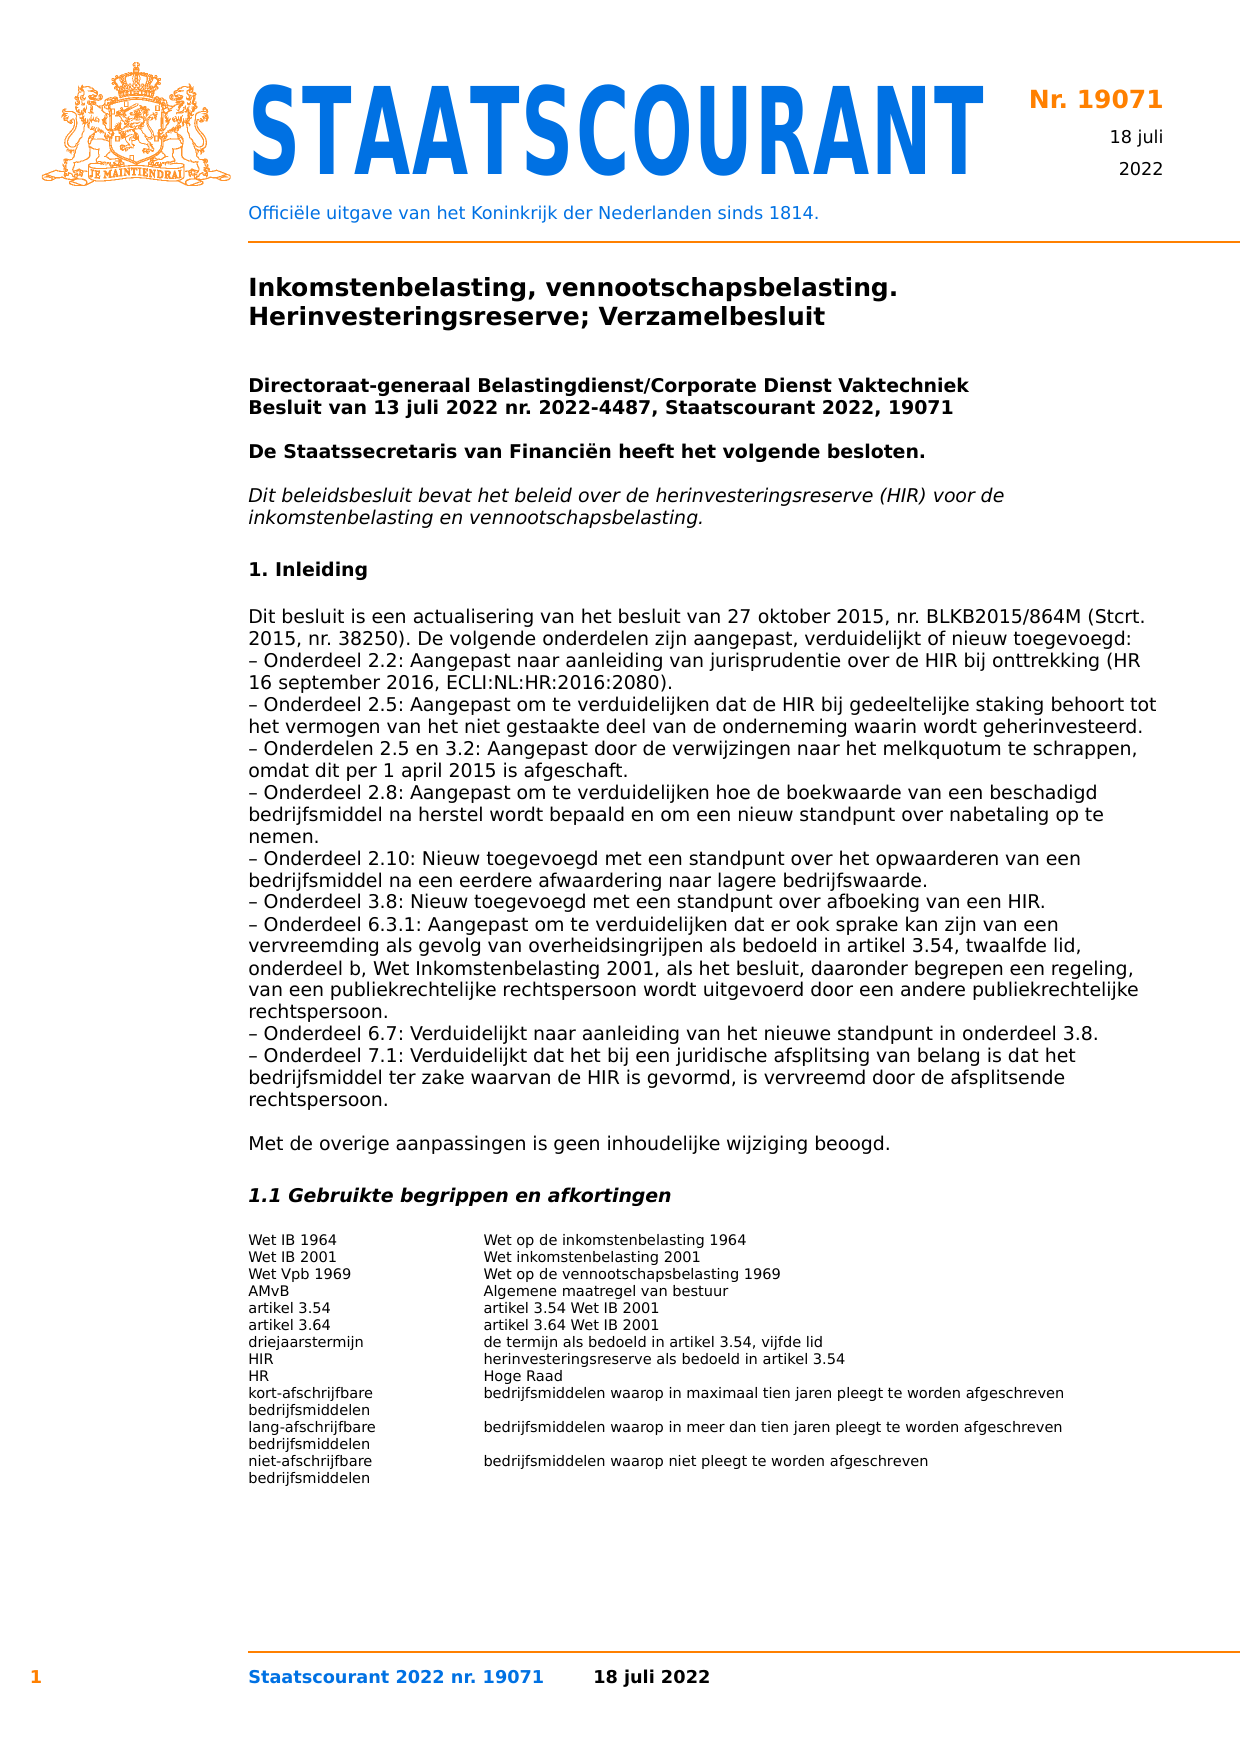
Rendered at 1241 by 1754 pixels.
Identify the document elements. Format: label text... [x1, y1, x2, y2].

table_cell artikel 3.64 Wet IB 2001 [478, 1317, 1163, 1334]
table_cell [904, 1266, 1163, 1283]
text – Onderdeel 2.5: Aangepast om te verduidelijken dat de HIR bij gedeeltelijke staking behoort tot het vermogen van het niet gestaakte deel van de onderneming waarin wordt geherinvesteerd. [248, 694, 1163, 738]
table_cell lang-afschrijfbare bedrijfsmiddelen [248, 1419, 477, 1453]
table_cell Wet op de vennootschapsbelasting 1969 [478, 1266, 904, 1283]
table_header [25, 62, 248, 241]
text Dit beleidsbesluit bevat het beleid over de herinvesteringsreserve (HIR) voor de inkomstenbelasting en vennootschapsbelasting. [248, 485, 1163, 529]
table_cell Wet inkomstenbelasting 2001 [478, 1249, 1163, 1266]
table_cell Officiële uitgave van het Koninkrijk der Nederlanden sinds 1814. [248, 203, 1240, 241]
table_cell Algemene maatregel van bestuur [478, 1283, 1163, 1300]
text – Onderdelen 2.5 en 3.2: Aangepast door de verwijzingen naar het melkquotum te schrappen, omdat dit per 1 april 2015 is afgeschaft. [248, 738, 1163, 782]
table_cell Wet IB 2001 [248, 1249, 477, 1266]
text – Onderdeel 6.7: Verduidelijkt naar aanleiding van het nieuwe standpunt in onderdeel 3.8. [248, 1023, 1163, 1045]
subtitle Inkomstenbelasting, vennootschapsbelasting. Herinvesteringsreserve; Verzamelbesluit [248, 273, 1163, 331]
table_header Wet op de inkomstenbelasting 1964 [478, 1232, 1163, 1249]
subtitle 1. Inleiding [248, 559, 1163, 581]
table_cell HR [248, 1368, 477, 1385]
table_cell herinvesteringsreserve als bedoeld in artikel 3.54 [478, 1351, 1163, 1368]
table_cell 2022 [998, 153, 1240, 203]
text – Onderdeel 6.3.1: Aangepast om te verduidelijken dat er ook sprake kan zijn van een vervreemding als gevolg van overheidsingrijpen als bedoeld in artikel 3.54, twaalfde lid, onderdeel b, Wet Inkomstenbelasting 2001, als het besluit, daaronder begrepen een regeling, van een publiekrechtelijke rechtspersoon wordt uitgevoerd door een andere publiekrechtelijke rechtspersoon. [248, 913, 1163, 1023]
table_cell AMvB [248, 1283, 477, 1300]
table_cell kort-afschrijfbare bedrijfsmiddelen [248, 1385, 477, 1419]
table_cell bedrijfsmiddelen waarop niet pleegt te worden afgeschreven [478, 1453, 1163, 1487]
text – Onderdeel 2.2: Aangepast naar aanleiding van jurisprudentie over de HIR bij onttrekking (HR 16 september 2016, ECLI:NL:HR:2016:2080). [248, 650, 1163, 694]
table_cell artikel 3.54 [248, 1300, 477, 1317]
table_cell de termijn als bedoeld in artikel 3.54, vijfde lid [478, 1334, 1163, 1351]
text Besluit van 13 juli 2022 nr. 2022-4487, Staatscourant 2022, 19071 [248, 397, 1163, 419]
text Directoraat-generaal Belastingdienst/Corporate Dienst Vaktechniek [248, 375, 1163, 397]
table_cell bedrijfsmiddelen waarop in meer dan tien jaren pleegt te worden afgeschreven [478, 1419, 1163, 1453]
table_cell artikel 3.54 Wet IB 2001 [478, 1300, 1163, 1317]
table_header Nr. 19071 [998, 62, 1240, 121]
text – Onderdeel 3.8: Nieuw toegevoegd met een standpunt over afboeking van een HIR. [248, 891, 1163, 913]
table_cell 18 juli [998, 121, 1240, 153]
table_cell Wet Vpb 1969 [248, 1266, 477, 1283]
table_cell HIR [248, 1351, 477, 1368]
table_header STAATSCOURANT [248, 62, 998, 203]
subtitle 1.1 Gebruikte begrippen en afkortingen [248, 1185, 1163, 1207]
table_header Wet IB 1964 [248, 1232, 477, 1249]
text – Onderdeel 7.1: Verduidelijkt dat het bij een juridische afsplitsing van belang is dat het bedrijfsmiddel ter zake waarvan de HIR is gevormd, is vervreemd door de afsplitsende rechtspersoon. [248, 1045, 1163, 1111]
picture [41, 62, 231, 186]
table_cell Hoge Raad [478, 1368, 1163, 1385]
table_cell bedrijfsmiddelen waarop in maximaal tien jaren pleegt te worden afgeschreven [478, 1385, 1163, 1419]
text – Onderdeel 2.8: Aangepast om te verduidelijken hoe de boekwaarde van een beschadigd bedrijfsmiddel na herstel wordt bepaald en om een nieuw standpunt over nabetaling op te nemen. [248, 782, 1163, 847]
text Dit besluit is een actualisering van het besluit van 27 oktober 2015, nr. BLKB2015/864M (Stcrt. 2015, nr. 38250). De volgende onderdelen zijn aangepast, verduidelijkt of nieuw toegevoegd: [248, 606, 1163, 650]
table_cell niet-afschrijfbare bedrijfsmiddelen [248, 1453, 477, 1487]
text – Onderdeel 2.10: Nieuw toegevoegd met een standpunt over het opwaarderen van een bedrijfsmiddel na een eerdere afwaardering naar lagere bedrijfswaarde. [248, 847, 1163, 891]
table_cell artikel 3.64 [248, 1317, 477, 1334]
text Met de overige aanpassingen is geen inhoudelijke wijziging beoogd. [248, 1133, 1163, 1155]
table_cell driejaarstermijn [248, 1334, 477, 1351]
text De Staatssecretaris van Financiën heeft het volgende besloten. [248, 441, 1163, 463]
